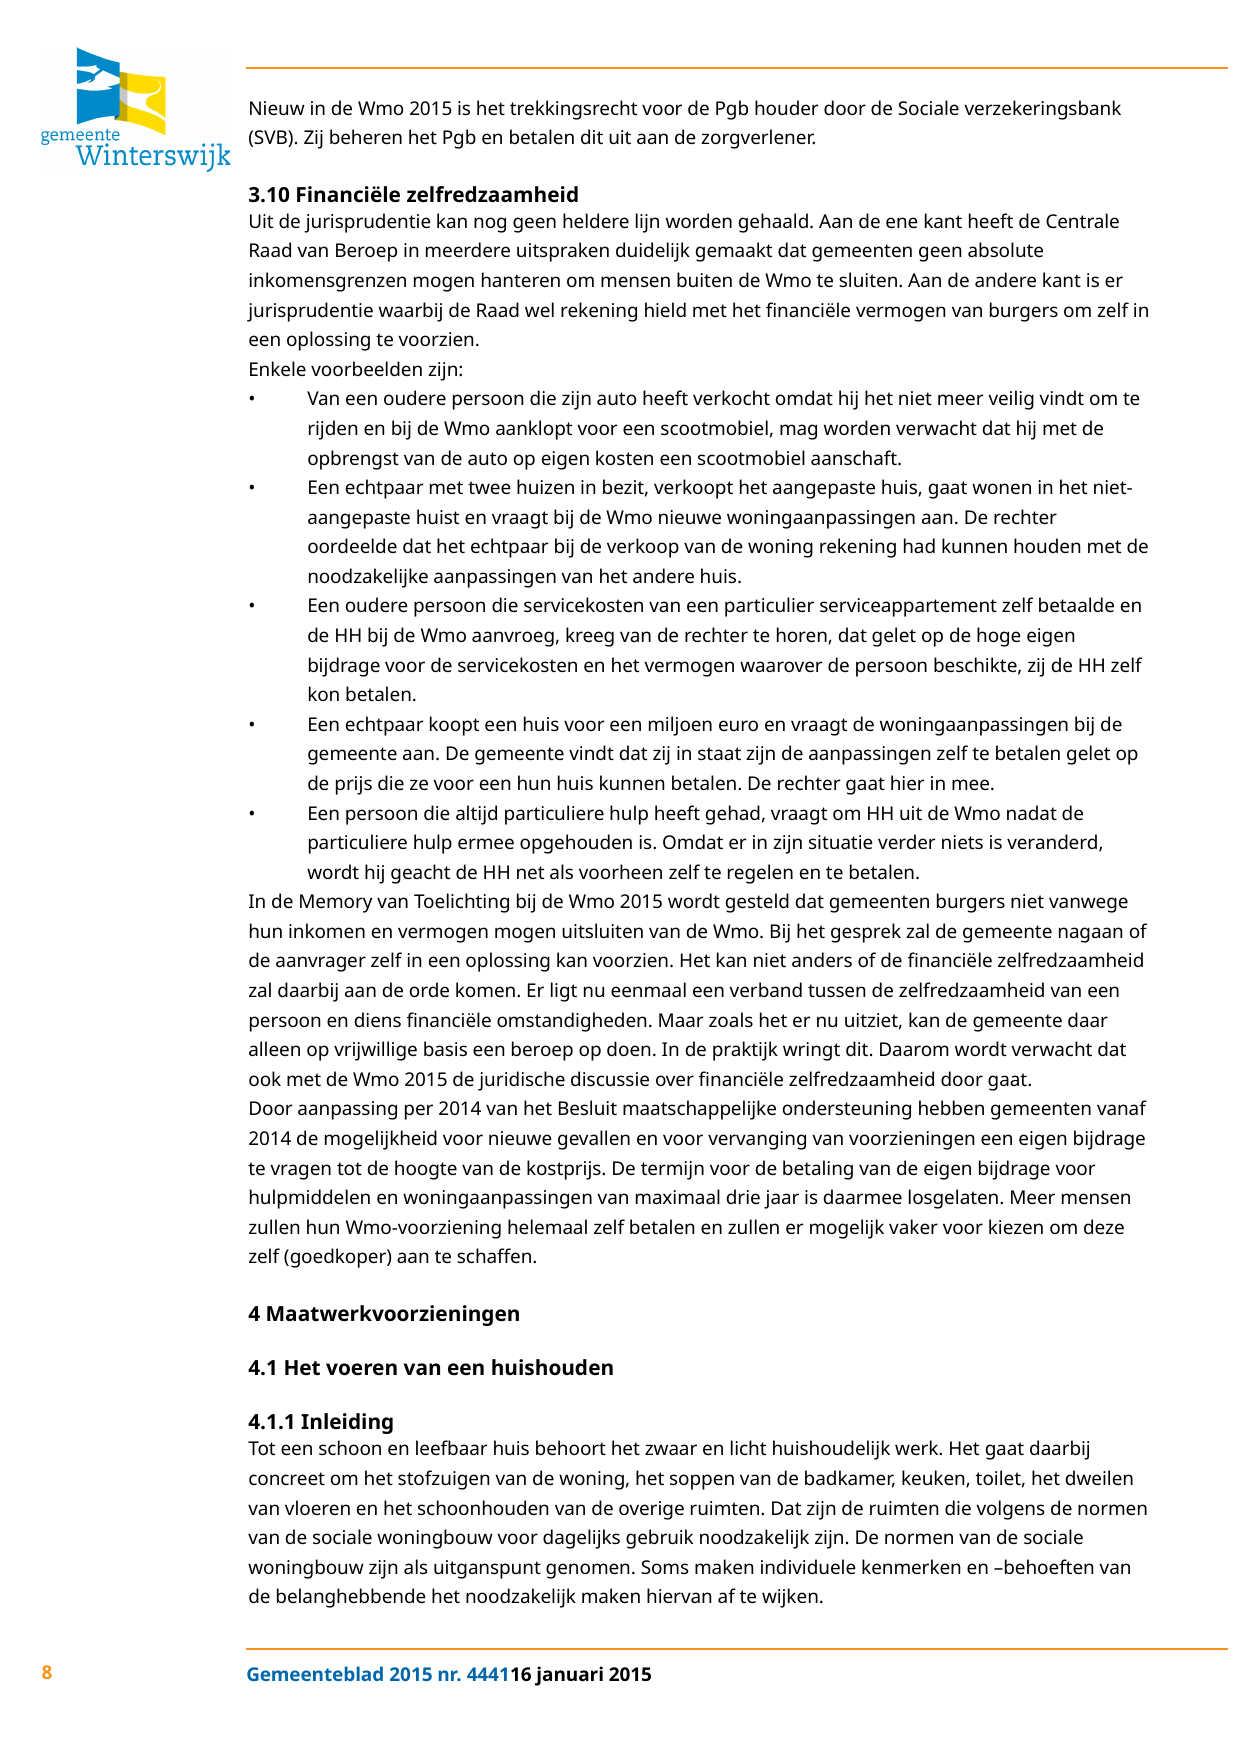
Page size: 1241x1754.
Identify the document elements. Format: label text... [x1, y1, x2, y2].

list Een oudere persoon die servicekosten van een particulier serviceappartement zelf betaalde en de HH bij de Wmo aanvroeg, kreeg van de rechter te horen, dat gelet op de hoge eigen bijdrage voor de servicekosten en het vermogen waarover de persoon beschikte, zij de HH zelf kon betalen. [248, 593, 1152, 707]
text Nieuw in de Wmo 2015 is het trekkingsrecht voor de Pgb houder door de Sociale verzekeringsbank (SVB). Zij beheren het Pgb en betalen dit uit aan de zorgverlener. [248, 95, 1152, 150]
list Van een oudere persoon die zijn auto heeft verkocht omdat hij het niet meer veilig vindt om te rijden en bij de Wmo aanklopt voor een scootmobiel, mag worden verwacht dat hij met de opbrengst van de auto op eigen kosten een scootmobiel aanschaft. [248, 386, 1152, 471]
text 4.1 Het voeren van een huishouden [248, 1353, 1152, 1381]
list Een echtpaar met twee huizen in bezit, verkoopt het aangepaste huis, gaat wonen in het niet-aangepaste huist en vraagt bij de Wmo nieuwe woningaanpassingen aan. De rechter oordeelde dat het echtpaar bij de verkoop van de woning rekening had kunnen houden met de noodzakelijke aanpassingen van het andere huis. [248, 474, 1152, 589]
text 3.10 Financiële zelfredzaamheid [248, 180, 1152, 208]
text Enkele voorbeelden zijn: [248, 356, 1152, 382]
list Een persoon die altijd particuliere hulp heeft gehad, vraagt om HH uit de Wmo nadat de particuliere hulp ermee opgehouden is. Omdat er in zijn situatie verder niets is veranderd, wordt hij geacht de HH net als voorheen zelf te regelen en te betalen. [248, 800, 1152, 885]
text Tot een schoon en leefbaar huis behoort het zwaar en licht huishoudelijk werk. Het gaat daarbij concreet om het stofzuigen van de woning, het soppen van de badkamer, keuken, toilet, het dweilen van vloeren en het schoonhouden van de overige ruimten. Dat zijn de ruimten die volgens de normen van de sociale woningbouw voor dagelijks gebruik noodzakelijk zijn. De normen van de sociale woningbouw zijn als uitganspunt genomen. Soms maken individuele kenmerken en –behoeften van de belanghebbende het noodzakelijk maken hiervan af te wijken. [248, 1436, 1152, 1609]
text Door aanpassing per 2014 van het Besluit maatschappelijke ondersteuning hebben gemeenten vanaf 2014 de mogelijkheid voor nieuwe gevallen en voor vervanging van voorzieningen een eigen bijdrage te vragen tot de hoogte van de kostprijs. De termijn voor de betaling van de eigen bijdrage voor hulpmiddelen en woningaanpassingen van maximaal drie jaar is daarmee losgelaten. Meer mensen zullen hun Wmo-voorziening helemaal zelf betalen en zullen er mogelijk vaker voor kiezen om deze zelf (goedkoper) aan te schaffen. [248, 1096, 1152, 1269]
picture [41, 47, 231, 172]
text 4 Maatwerkvoorzieningen [248, 1299, 1152, 1327]
text In de Memory van Toelichting bij de Wmo 2015 wordt gesteld dat gemeenten burgers niet vanwege hun inkomen en vermogen mogen uitsluiten van de Wmo. Bij het gesprek zal de gemeente nagaan of de aanvrager zelf in een oplossing kan voorzien. Het kan niet anders of de financiële zelfredzaamheid zal daarbij aan de orde komen. Er ligt nu eenmaal een verband tussen de zelfredzaamheid van een persoon en diens financiële omstandigheden. Maar zoals het er nu uitziet, kan de gemeente daar alleen op vrijwillige basis een beroep op doen. In de praktijk wringt dit. Daarom wordt verwacht dat ook met de Wmo 2015 de juridische discussie over financiële zelfredzaamheid door gaat. [248, 888, 1152, 1092]
picture [225, 153, 231, 162]
list Een echtpaar koopt een huis voor een miljoen euro en vraagt de woningaanpassingen bij de gemeente aan. De gemeente vindt dat zij in staat zijn de aanpassingen zelf te betalen gelet op de prijs die ze voor een hun huis kunnen betalen. De rechter gaat hier in mee. [248, 711, 1152, 796]
text Uit de jurisprudentie kan nog geen heldere lijn worden gehaald. Aan de ene kant heeft de Centrale Raad van Beroep in meerdere uitspraken duidelijk gemaakt dat gemeenten geen absolute inkomensgrenzen mogen hanteren om mensen buiten de Wmo te sluiten. Aan de andere kant is er jurisprudentie waarbij de Raad wel rekening hield met het financiële vermogen van burgers om zelf in een oplossing te voorzien. [248, 208, 1152, 352]
text 4.1.1 Inleiding [248, 1407, 1152, 1436]
